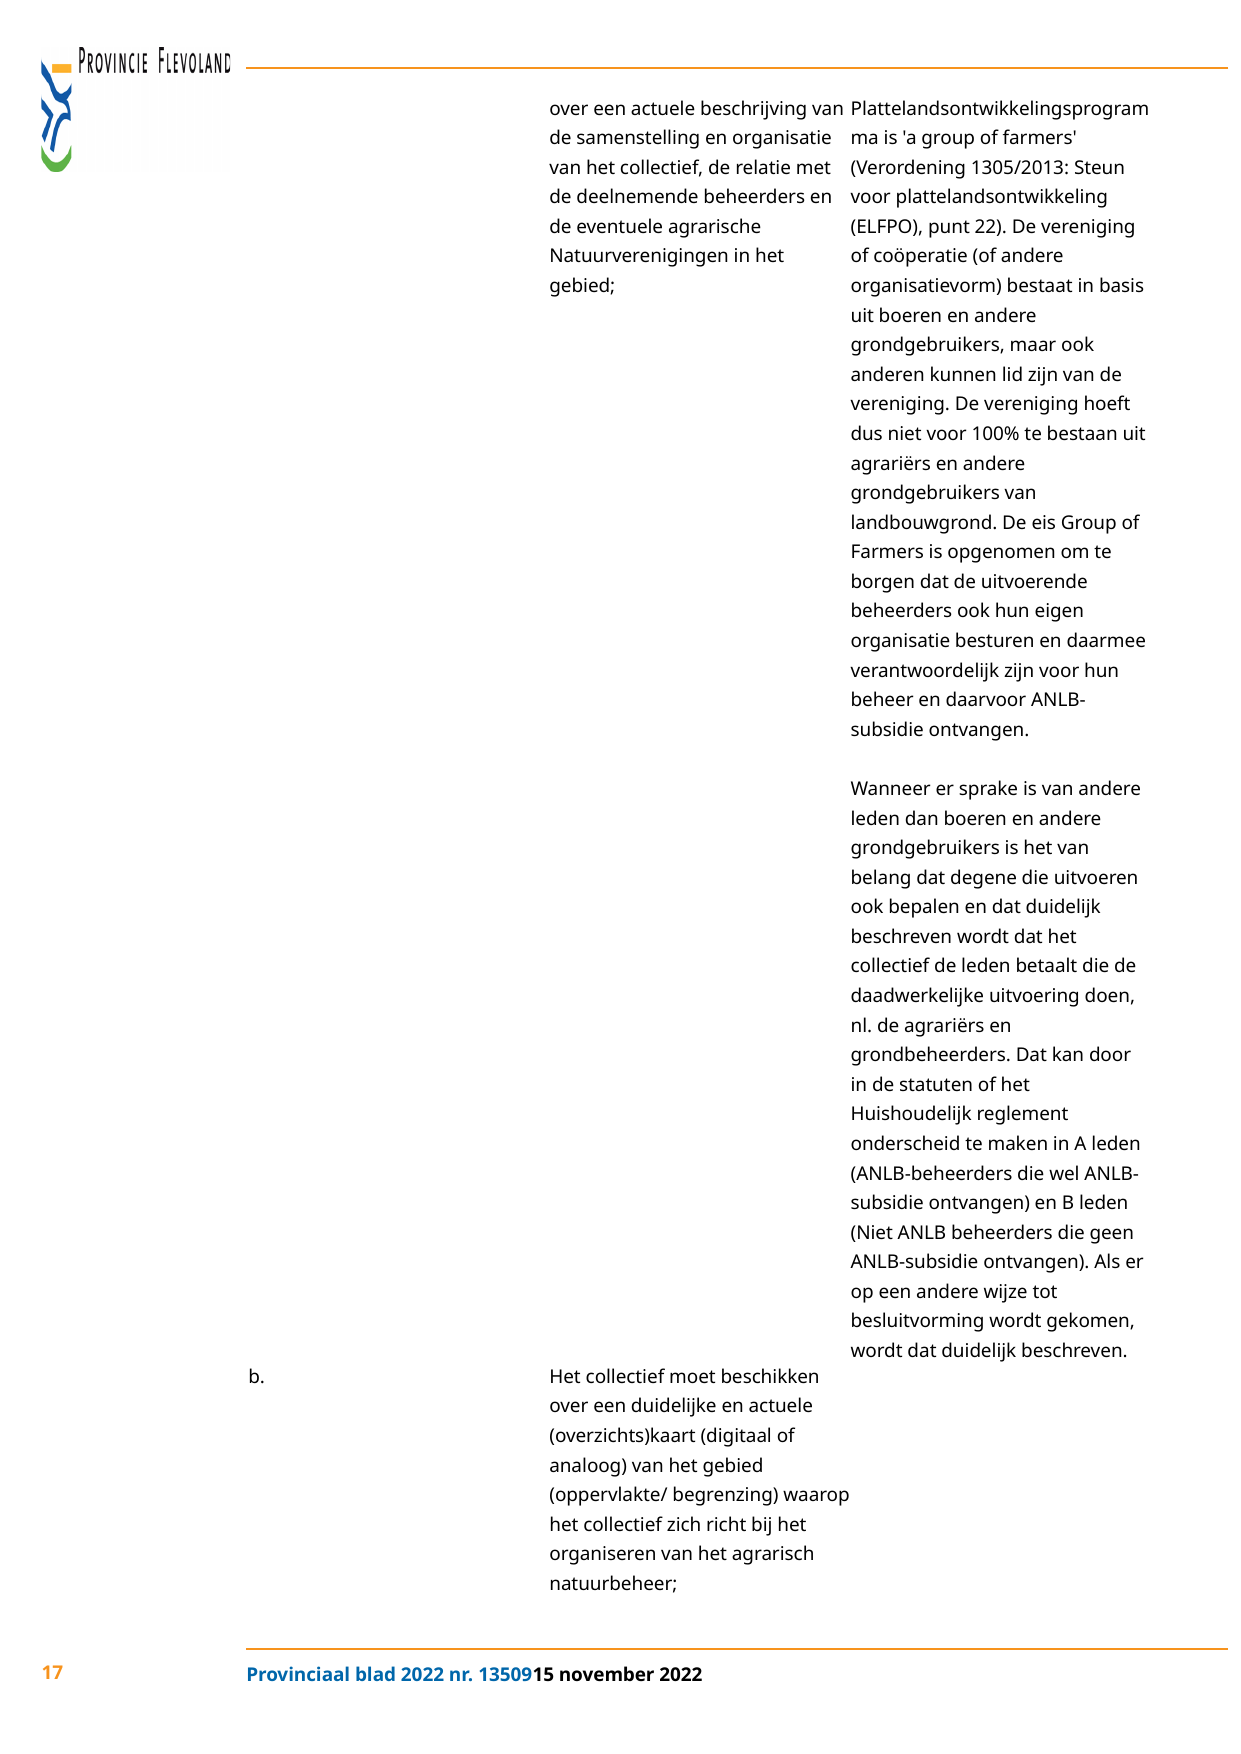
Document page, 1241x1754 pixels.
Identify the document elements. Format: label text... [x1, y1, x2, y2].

table_cell [850, 1363, 1152, 1596]
picture [41, 47, 231, 172]
table_cell Het collectief moet beschikken over een duidelijke en actuele (overzichts)kaart (digitaal of analoog) van het gebied (oppervlakte/ begrenzing) waarop het collectief zich richt bij het organiseren van het agrarisch natuurbeheer; [549, 1363, 850, 1596]
table_cell over een actuele beschrijving van de samenstelling en organisatie van het collectief, de relatie met de deelnemende beheerders en de eventuele agrarische Natuurverenigingen in het gebied; [549, 95, 850, 1363]
table_cell Plattelandsontwikkelingsprogramma is 'a group of farmers' (Verordening 1305/2013: Steun voor plattelandsontwikkeling (ELFPO), punt 22). De vereniging of coöperatie (of andere organisatievorm) bestaat in basis uit boeren en andere grondgebruikers, maar ook anderen kunnen lid zijn van de vereniging. De vereniging hoeft dus niet voor 100% te bestaan uit agrariërs en andere grondgebruikers van landbouwgrond. De eis Group of Farmers is opgenomen om te borgen dat de uitvoerende beheerders ook hun eigen organisatie besturen en daarmee verantwoordelijk zijn voor hun beheer en daarvoor ANLB-subsidie ontvangen. Wanneer er sprake is van andere leden dan boeren en andere grondgebruikers is het van belang dat degene die uitvoeren ook bepalen en dat duidelijk beschreven wordt dat het collectief de leden betaalt die de daadwerkelijke uitvoering doen, nl. de agrariërs en grondbeheerders. Dat kan door in de statuten of het Huishoudelijk reglement onderscheid te maken in A leden (ANLB-beheerders die wel ANLB-subsidie ontvangen) en B leden (Niet ANLB beheerders die geen ANLB-subsidie ontvangen). Als er op een andere wijze tot besluitvorming wordt gekomen, wordt dat duidelijk beschreven. [850, 95, 1152, 1363]
table_cell b. [248, 1363, 549, 1596]
table_cell [248, 95, 549, 1363]
